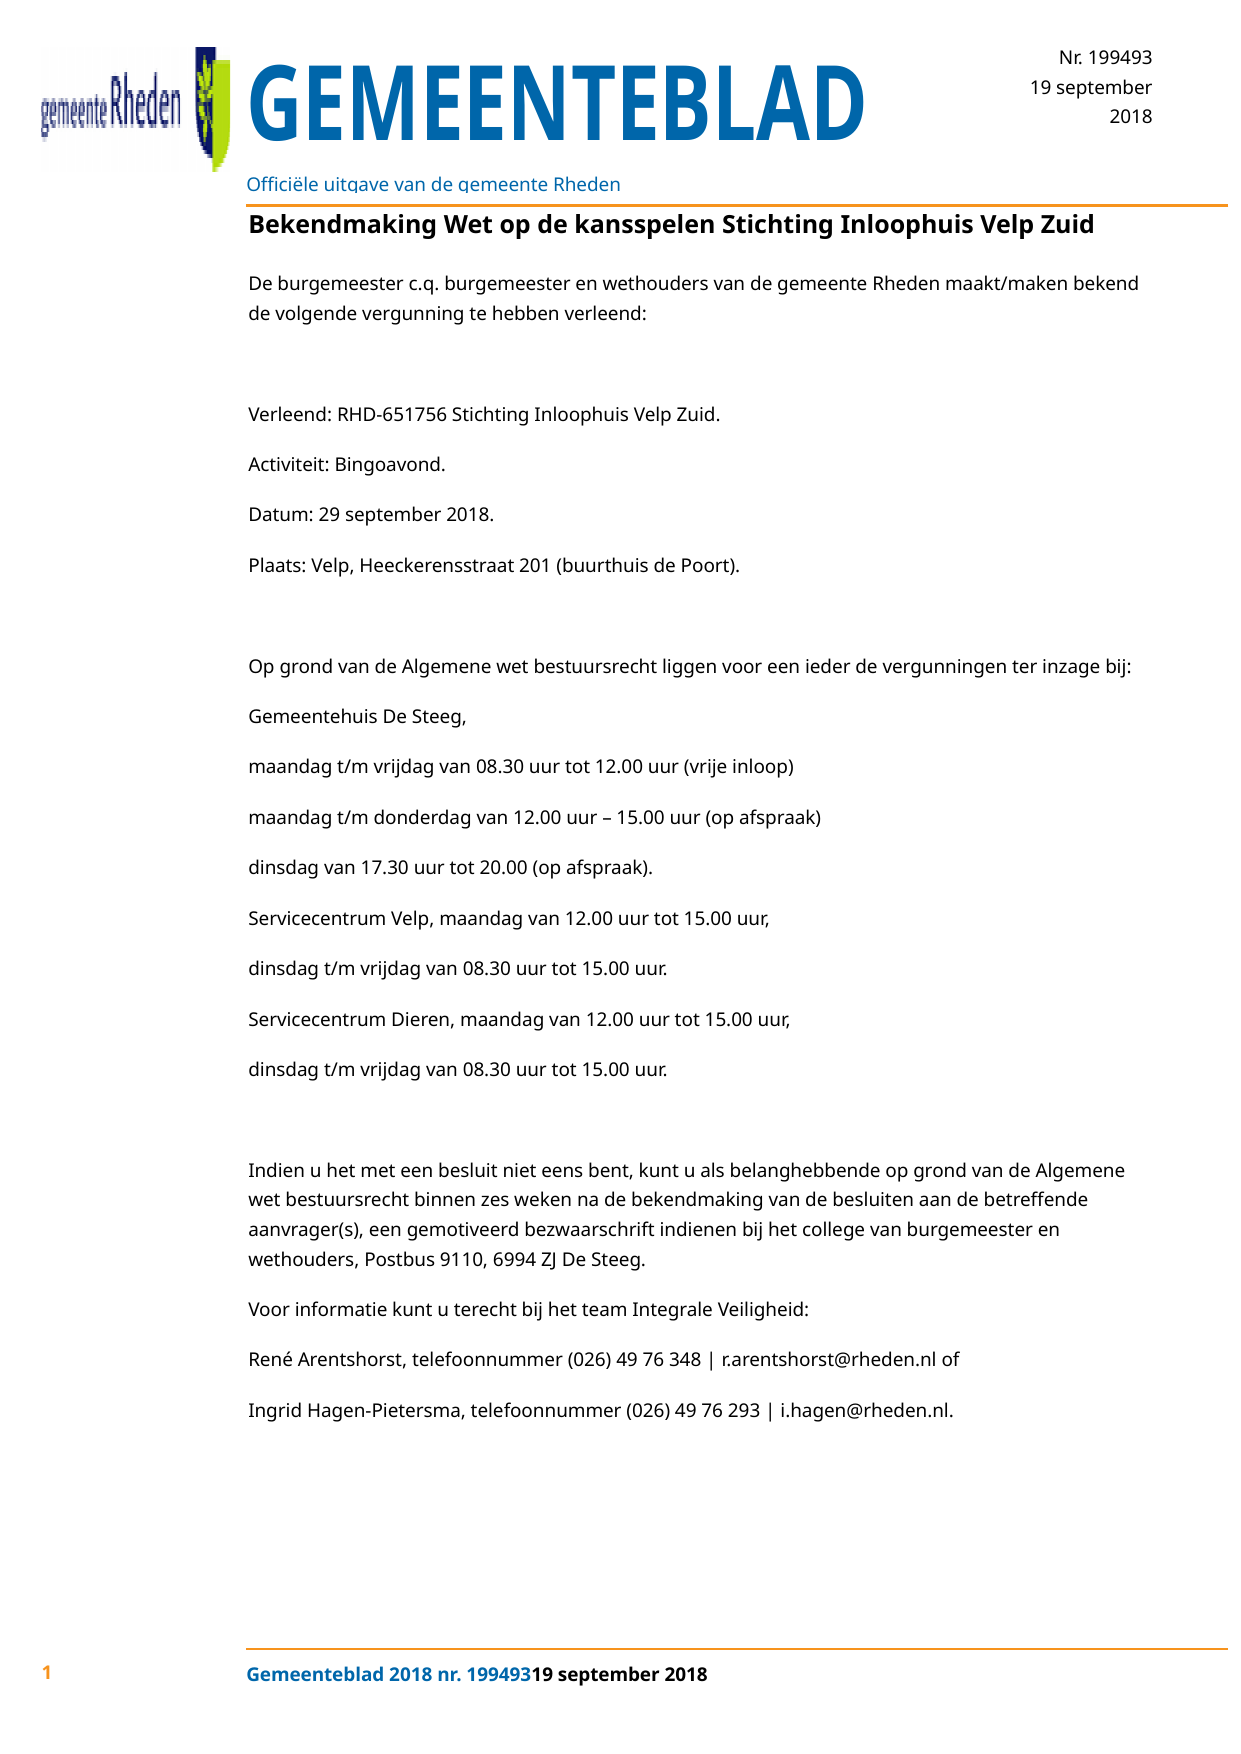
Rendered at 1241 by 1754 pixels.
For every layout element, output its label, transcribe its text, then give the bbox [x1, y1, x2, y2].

text Verleend: RHD-651756 Stichting Inloophuis Velp Zuid. [248, 401, 1152, 426]
text Gemeentehuis De Steeg, [248, 703, 1152, 729]
picture [41, 47, 231, 172]
text Indien u het met een besluit niet eens bent, kunt u als belanghebbende op grond van de Algemene wet bestuursrecht binnen zes weken na de bekendmaking van de besluiten aan de betreffende aanvrager(s), een gemotiveerd bezwaarschrift indienen bij het college van burgemeester en wethouders, Postbus 9110, 6994 ZJ De Steeg. [248, 1157, 1152, 1271]
text Op grond van de Algemene wet bestuursrecht liggen voor een ieder de vergunningen ter inzage bij: [248, 653, 1152, 678]
text Datum: 29 september 2018. [248, 502, 1152, 527]
text Bekendmaking Wet op de kansspelen Stichting Inloophuis Velp Zuid [248, 207, 1152, 241]
text maandag t/m donderdag van 12.00 uur – 15.00 uur (op afspraak) [248, 804, 1152, 830]
text maandag t/m vrijdag van 08.30 uur tot 12.00 uur (vrije inloop) [248, 754, 1152, 779]
text Servicecentrum Dieren, maandag van 12.00 uur tot 15.00 uur, [248, 1006, 1152, 1031]
text Activiteit: Bingoavond. [248, 451, 1152, 477]
text Voor informatie kunt u terecht bij het team Integrale Veiligheid: [248, 1296, 1152, 1322]
text dinsdag t/m vrijdag van 08.30 uur tot 15.00 uur. [248, 955, 1152, 981]
text De burgemeester c.q. burgemeester en wethouders van de gemeente Rheden maakt/maken bekend de volgende vergunning te hebben verleend: [248, 270, 1152, 326]
text René Arentshorst, telefoonnummer (026) 49 76 348 | r.arentshorst@rheden.nl of [248, 1347, 1152, 1372]
text dinsdag t/m vrijdag van 08.30 uur tot 15.00 uur. [248, 1056, 1152, 1082]
text Servicecentrum Velp, maandag van 12.00 uur tot 15.00 uur, [248, 905, 1152, 931]
text Ingrid Hagen-Pietersma, telefoonnummer (026) 49 76 293 | i.hagen@rheden.nl. [248, 1397, 1152, 1423]
text Plaats: Velp, Heeckerensstraat 201 (buurthuis de Poort). [248, 552, 1152, 578]
text dinsdag van 17.30 uur tot 20.00 (op afspraak). [248, 854, 1152, 880]
